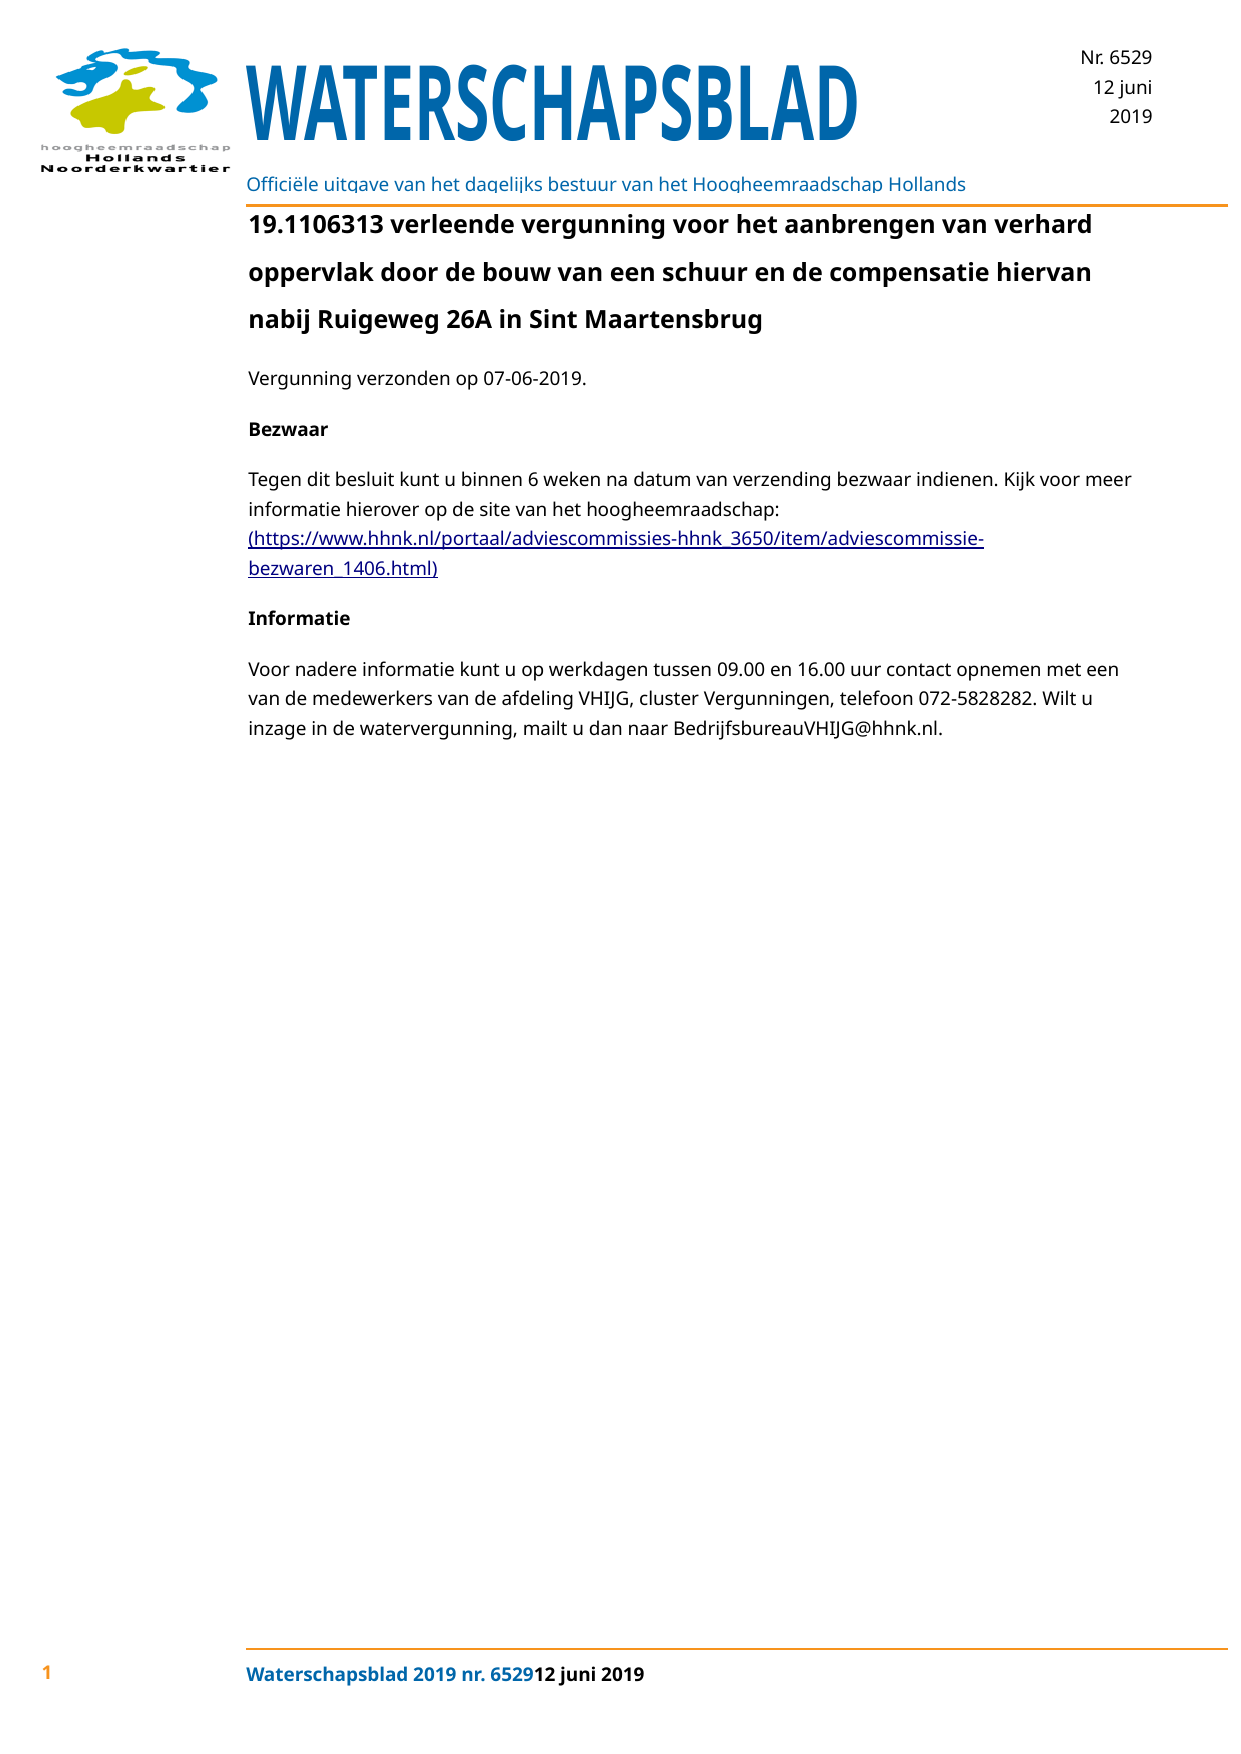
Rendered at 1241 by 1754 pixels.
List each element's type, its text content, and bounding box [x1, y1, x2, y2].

text Bezwaar [248, 416, 1152, 442]
picture [41, 47, 231, 172]
text Informatie [248, 606, 1152, 631]
text Vergunning verzonden op 07-06-2019. [248, 366, 1152, 391]
text Voor nadere informatie kunt u op werkdagen tussen 09.00 en 16.00 uur contact opnemen met een van de medewerkers van de afdeling VHIJG, cluster Vergunningen, telefoon 072-5828282. Wilt u inzage in de watervergunning, mailt u dan naar BedrijfsbureauVHIJG@hhnk.nl. [248, 656, 1152, 741]
text 19.1106313 verleende vergunning voor het aanbrengen van verhard oppervlak door de bouw van een schuur en de compensatie hiervan nabij Ruigeweg 26A in Sint Maartensbrug [248, 207, 1152, 336]
text Tegen dit besluit kunt u binnen 6 weken na datum van verzending bezwaar indienen. Kijk voor meer informatie hierover op de site van het hoogheemraadschap: (https://www.hhnk.nl/portaal/adviescommissies-hhnk_3650/item/adviescommissie-bezwaren_1406.html) [248, 466, 1152, 581]
